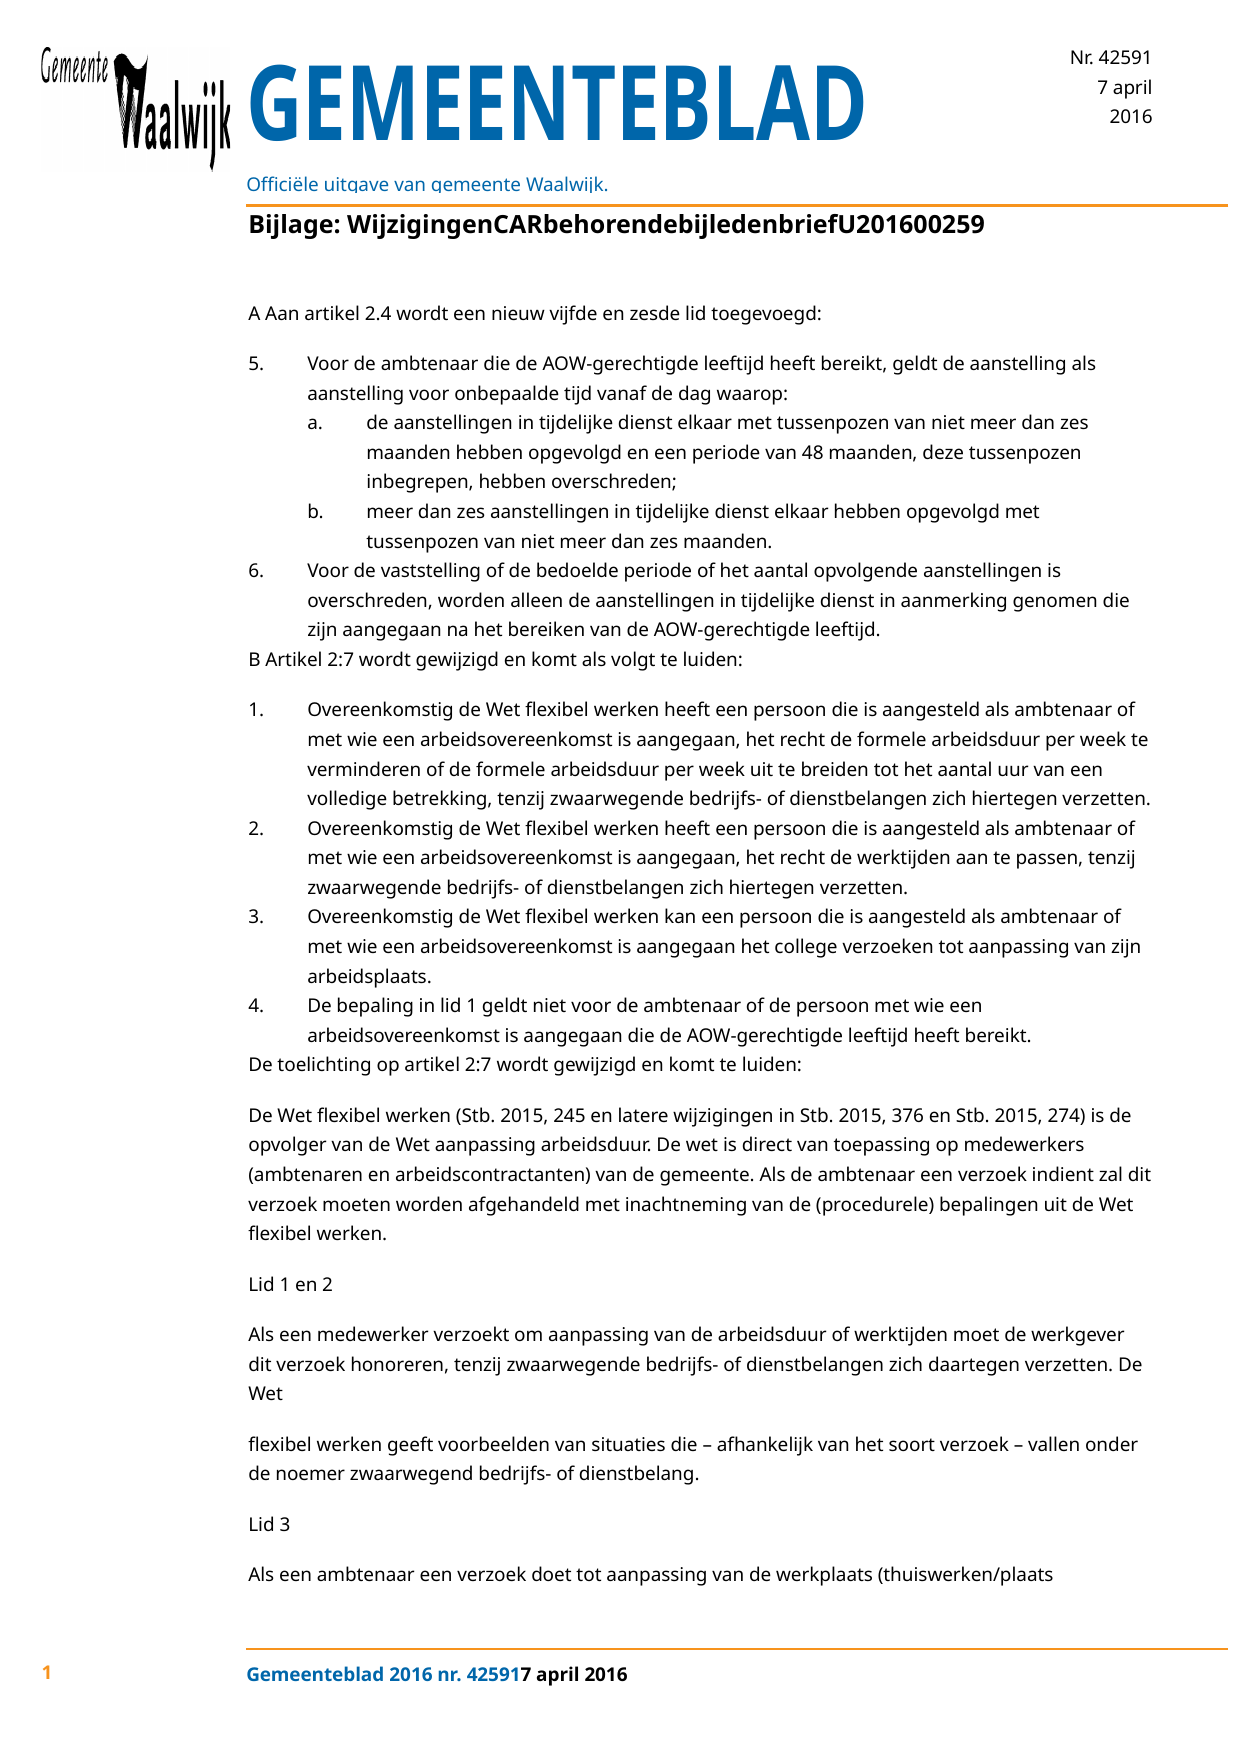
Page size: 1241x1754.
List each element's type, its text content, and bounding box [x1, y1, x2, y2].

text Bijlage: WijzigingenCARbehorendebijledenbriefU201600259 [248, 207, 1152, 241]
list Overeenkomstig de Wet flexibel werken heeft een persoon die is aangesteld als ambtenaar of met wie een arbeidsovereenkomst is aangegaan, het recht de werktijden aan te passen, tenzij zwaarwegende bedrijfs- of dienstbelangen zich hiertegen verzetten. [248, 815, 1152, 900]
list Voor de vaststelling of de bedoelde periode of het aantal opvolgende aanstellingen is overschreden, worden alleen de aanstellingen in tijdelijke dienst in aanmerking genomen die zijn aangegaan na het bereiken van de AOW-gerechtigde leeftijd. [248, 557, 1152, 642]
text flexibel werken geeft voorbeelden van situaties die – afhankelijk van het soort verzoek – vallen onder de noemer zwaarwegend bedrijfs- of dienstbelang. [248, 1431, 1152, 1486]
text De toelichting op artikel 2:7 wordt gewijzigd en komt te luiden: [248, 1052, 1152, 1077]
list Voor de ambtenaar die de AOW-gerechtigde leeftijd heeft bereikt, geldt de aanstelling als aanstelling voor onbepaalde tijd vanaf de dag waarop: [248, 350, 1152, 406]
list meer dan zes aanstellingen in tijdelijke dienst elkaar hebben opgevolgd met tussenpozen van niet meer dan zes maanden. [307, 498, 1152, 553]
text B Artikel 2:7 wordt gewijzigd en komt als volgt te luiden: [248, 646, 1152, 672]
text Als een medewerker verzoekt om aanpassing van de arbeidsduur of werktijden moet de werkgever dit verzoek honoreren, tenzij zwaarwegende bedrijfs- of dienstbelangen zich daartegen verzetten. De Wet [248, 1321, 1152, 1406]
picture [41, 47, 231, 172]
text De Wet flexibel werken (Stb. 2015, 245 en latere wijzigingen in Stb. 2015, 376 en Stb. 2015, 274) is de opvolger van de Wet aanpassing arbeidsduur. De wet is direct van toepassing op medewerkers (ambtenaren en arbeidscontractanten) van de gemeente. Als de ambtenaar een verzoek indient zal dit verzoek moeten worden afgehandeld met inachtneming van de (procedurele) bepalingen uit de Wet flexibel werken. [248, 1102, 1152, 1246]
list Overeenkomstig de Wet flexibel werken kan een persoon die is aangesteld als ambtenaar of met wie een arbeidsovereenkomst is aangegaan het college verzoeken tot aanpassing van zijn arbeidsplaats. [248, 904, 1152, 988]
list Overeenkomstig de Wet flexibel werken heeft een persoon die is aangesteld als ambtenaar of met wie een arbeidsovereenkomst is aangegaan, het recht de formele arbeidsduur per week te verminderen of de formele arbeidsduur per week uit te breiden tot het aantal uur van een volledige betrekking, tenzij zwaarwegende bedrijfs- of dienstbelangen zich hiertegen verzetten. [248, 697, 1152, 811]
text Als een ambtenaar een verzoek doet tot aanpassing van de werkplaats (thuiswerken/plaats [248, 1561, 1152, 1587]
text Lid 1 en 2 [248, 1271, 1152, 1296]
text A Aan artikel 2.4 wordt een nieuw vijfde en zesde lid toegevoegd: [248, 300, 1152, 326]
list De bepaling in lid 1 geldt niet voor de ambtenaar of de persoon met wie een arbeidsovereenkomst is aangegaan die de AOW-gerechtigde leeftijd heeft bereikt. [248, 992, 1152, 1048]
list de aanstellingen in tijdelijke dienst elkaar met tussenpozen van niet meer dan zes maanden hebben opgevolgd en een periode van 48 maanden, deze tussenpozen inbegrepen, hebben overschreden; [307, 409, 1152, 494]
text Lid 3 [248, 1511, 1152, 1536]
